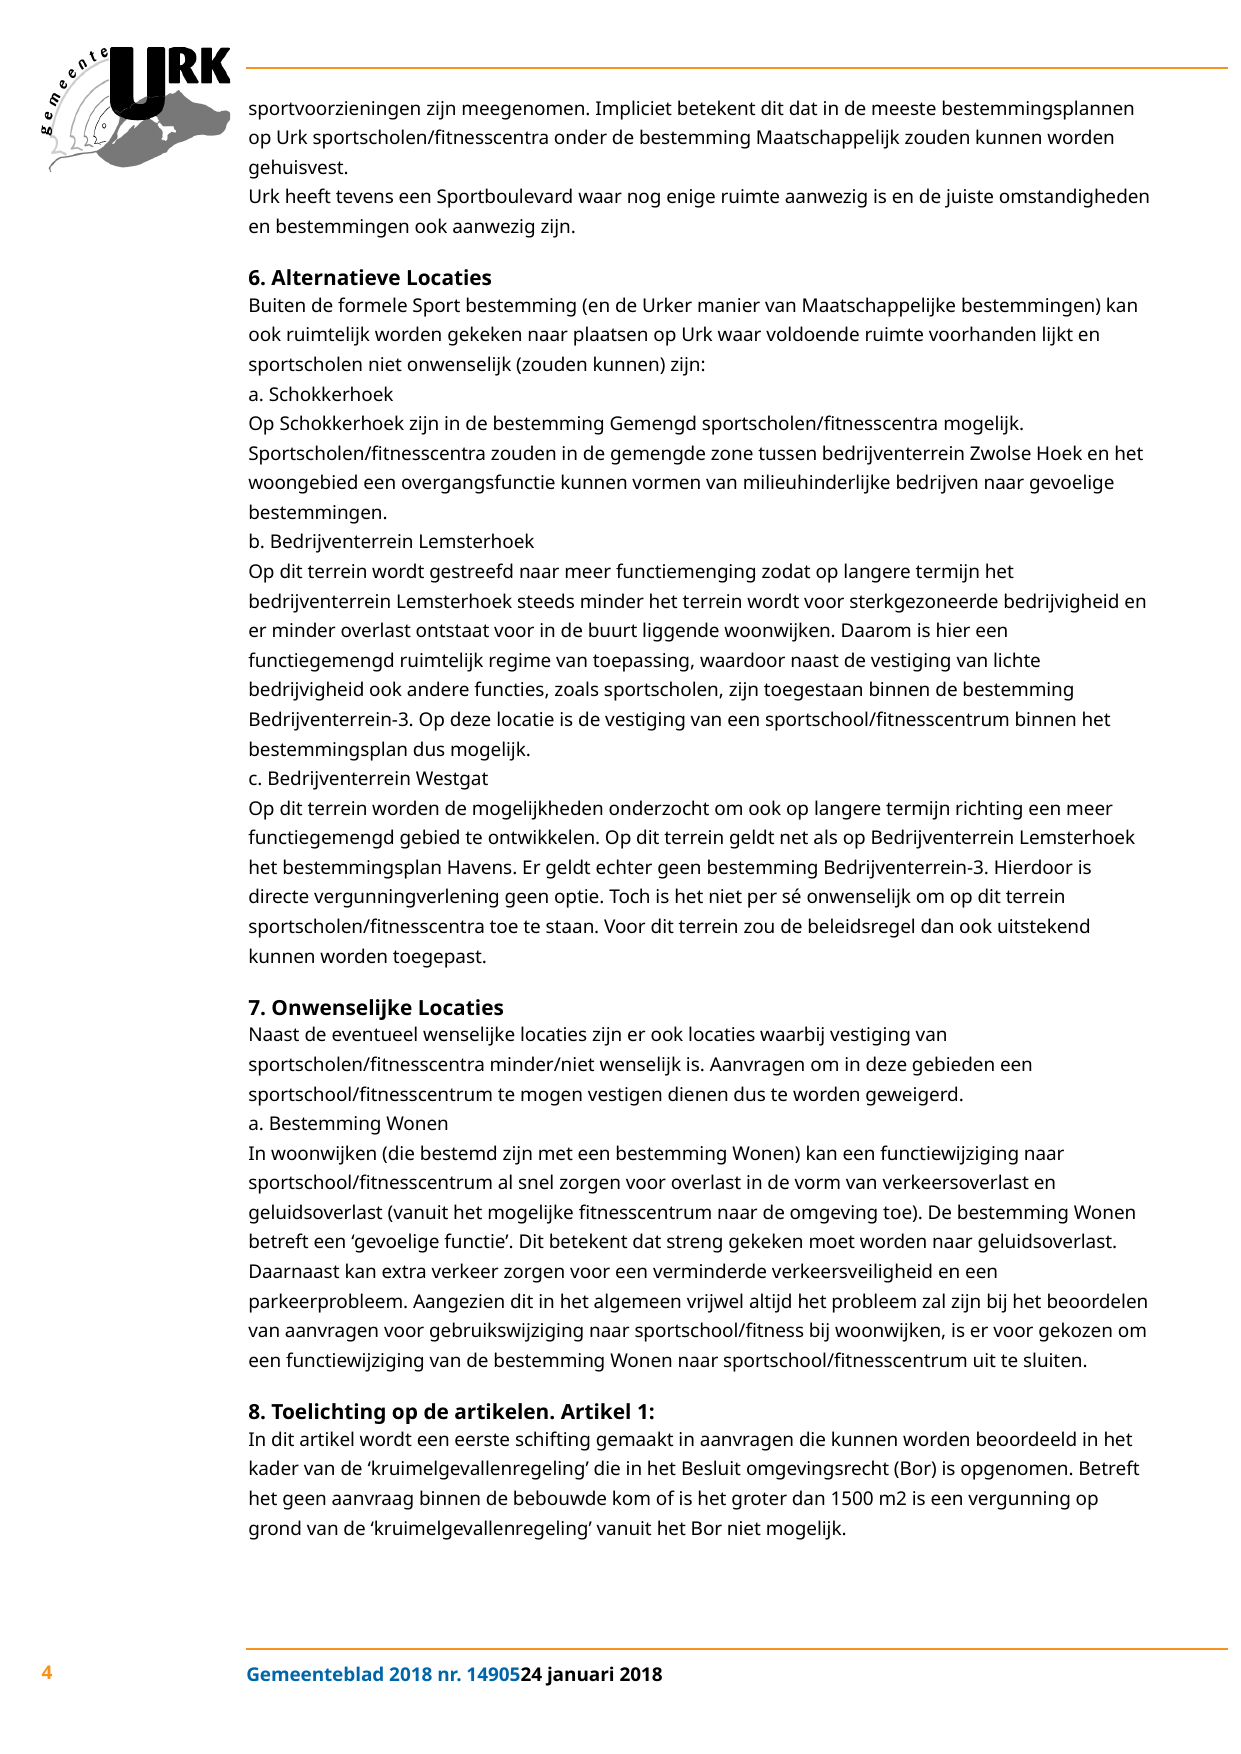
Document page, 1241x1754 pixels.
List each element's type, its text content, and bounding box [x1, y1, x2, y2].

text Op Schokkerhoek zijn in de bestemming Gemengd sportscholen/fitnesscentra mogelijk. Sportscholen/fitnesscentra zouden in de gemengde zone tussen bedrijventerrein Zwolse Hoek en het woongebied een overgangsfunctie kunnen vormen van milieuhinderlijke bedrijven naar gevoelige bestemmingen. [248, 410, 1152, 525]
text Urk heeft tevens een Sportboulevard waar nog enige ruimte aanwezig is en de juiste omstandigheden en bestemmingen ook aanwezig zijn. [248, 183, 1152, 239]
text Buiten de formele Sport bestemming (en de Urker manier van Maatschappelijke bestemmingen) kan ook ruimtelijk worden gekeken naar plaatsen op Urk waar voldoende ruimte voorhanden lijkt en sportscholen niet onwenselijk (zouden kunnen) zijn: [248, 292, 1152, 377]
text 6. Alternatieve Locaties [248, 263, 1152, 292]
text 8. Toelichting op de artikelen. Artikel 1: [248, 1397, 1152, 1426]
text 7. Onwenselijke Locaties [248, 993, 1152, 1022]
text In woonwijken (die bestemd zijn met een bestemming Wonen) kan een functiewijziging naar sportschool/fitnesscentrum al snel zorgen voor overlast in de vorm van verkeersoverlast en geluidsoverlast (vanuit het mogelijke fitnesscentrum naar de omgeving toe). De bestemming Wonen betreft een ‘gevoelige functie’. Dit betekent dat streng gekeken moet worden naar geluidsoverlast. Daarnaast kan extra verkeer zorgen voor een verminderde verkeersveiligheid en een parkeerprobleem. Aangezien dit in het algemeen vrijwel altijd het probleem zal zijn bij het beoordelen van aanvragen voor gebruikswijziging naar sportschool/fitness bij woonwijken, is er voor gekozen om een functiewijziging van de bestemming Wonen naar sportschool/fitnesscentrum uit te sluiten. [248, 1140, 1152, 1373]
text sportvoorzieningen zijn meegenomen. Impliciet betekent dit dat in de meeste bestemmingsplannen op Urk sportscholen/fitnesscentra onder de bestemming Maatschappelijk zouden kunnen worden gehuisvest. [248, 95, 1152, 180]
picture [41, 47, 231, 172]
text In dit artikel wordt een eerste schifting gemaakt in aanvragen die kunnen worden beoordeeld in het kader van de ‘kruimelgevallenregeling’ die in het Besluit omgevingsrecht (Bor) is opgenomen. Betreft het geen aanvraag binnen de bebouwde kom of is het groter dan 1500 m2 is een vergunning op grond van de ‘kruimelgevallenregeling’ vanuit het Bor niet mogelijk. [248, 1426, 1152, 1540]
text c. Bedrijventerrein Westgat [248, 765, 1152, 791]
text Op dit terrein worden de mogelijkheden onderzocht om ook op langere termijn richting een meer functiegemengd gebied te ontwikkelen. Op dit terrein geldt net als op Bedrijventerrein Lemsterhoek het bestemmingsplan Havens. Er geldt echter geen bestemming Bedrijventerrein-3. Hierdoor is directe vergunningverlening geen optie. Toch is het niet per sé onwenselijk om op dit terrein sportscholen/fitnesscentra toe te staan. Voor dit terrein zou de beleidsregel dan ook uitstekend kunnen worden toegepast. [248, 795, 1152, 968]
text Naast de eventueel wenselijke locaties zijn er ook locaties waarbij vestiging van sportscholen/fitnesscentra minder/niet wenselijk is. Aanvragen om in deze gebieden een sportschool/fitnesscentrum te mogen vestigen dienen dus te worden geweigerd. [248, 1022, 1152, 1107]
text a. Schokkerhoek [248, 381, 1152, 406]
text a. Bestemming Wonen [248, 1110, 1152, 1136]
text Op dit terrein wordt gestreefd naar meer functiemenging zodat op langere termijn het bedrijventerrein Lemsterhoek steeds minder het terrein wordt voor sterkgezoneerde bedrijvigheid en er minder overlast ontstaat voor in de buurt liggende woonwijken. Daarom is hier een functiegemengd ruimtelijk regime van toepassing, waardoor naast de vestiging van lichte bedrijvigheid ook andere functies, zoals sportscholen, zijn toegestaan binnen de bestemming Bedrijventerrein-3. Op deze locatie is de vestiging van een sportschool/fitnesscentrum binnen het bestemmingsplan dus mogelijk. [248, 558, 1152, 761]
text b. Bedrijventerrein Lemsterhoek [248, 529, 1152, 554]
